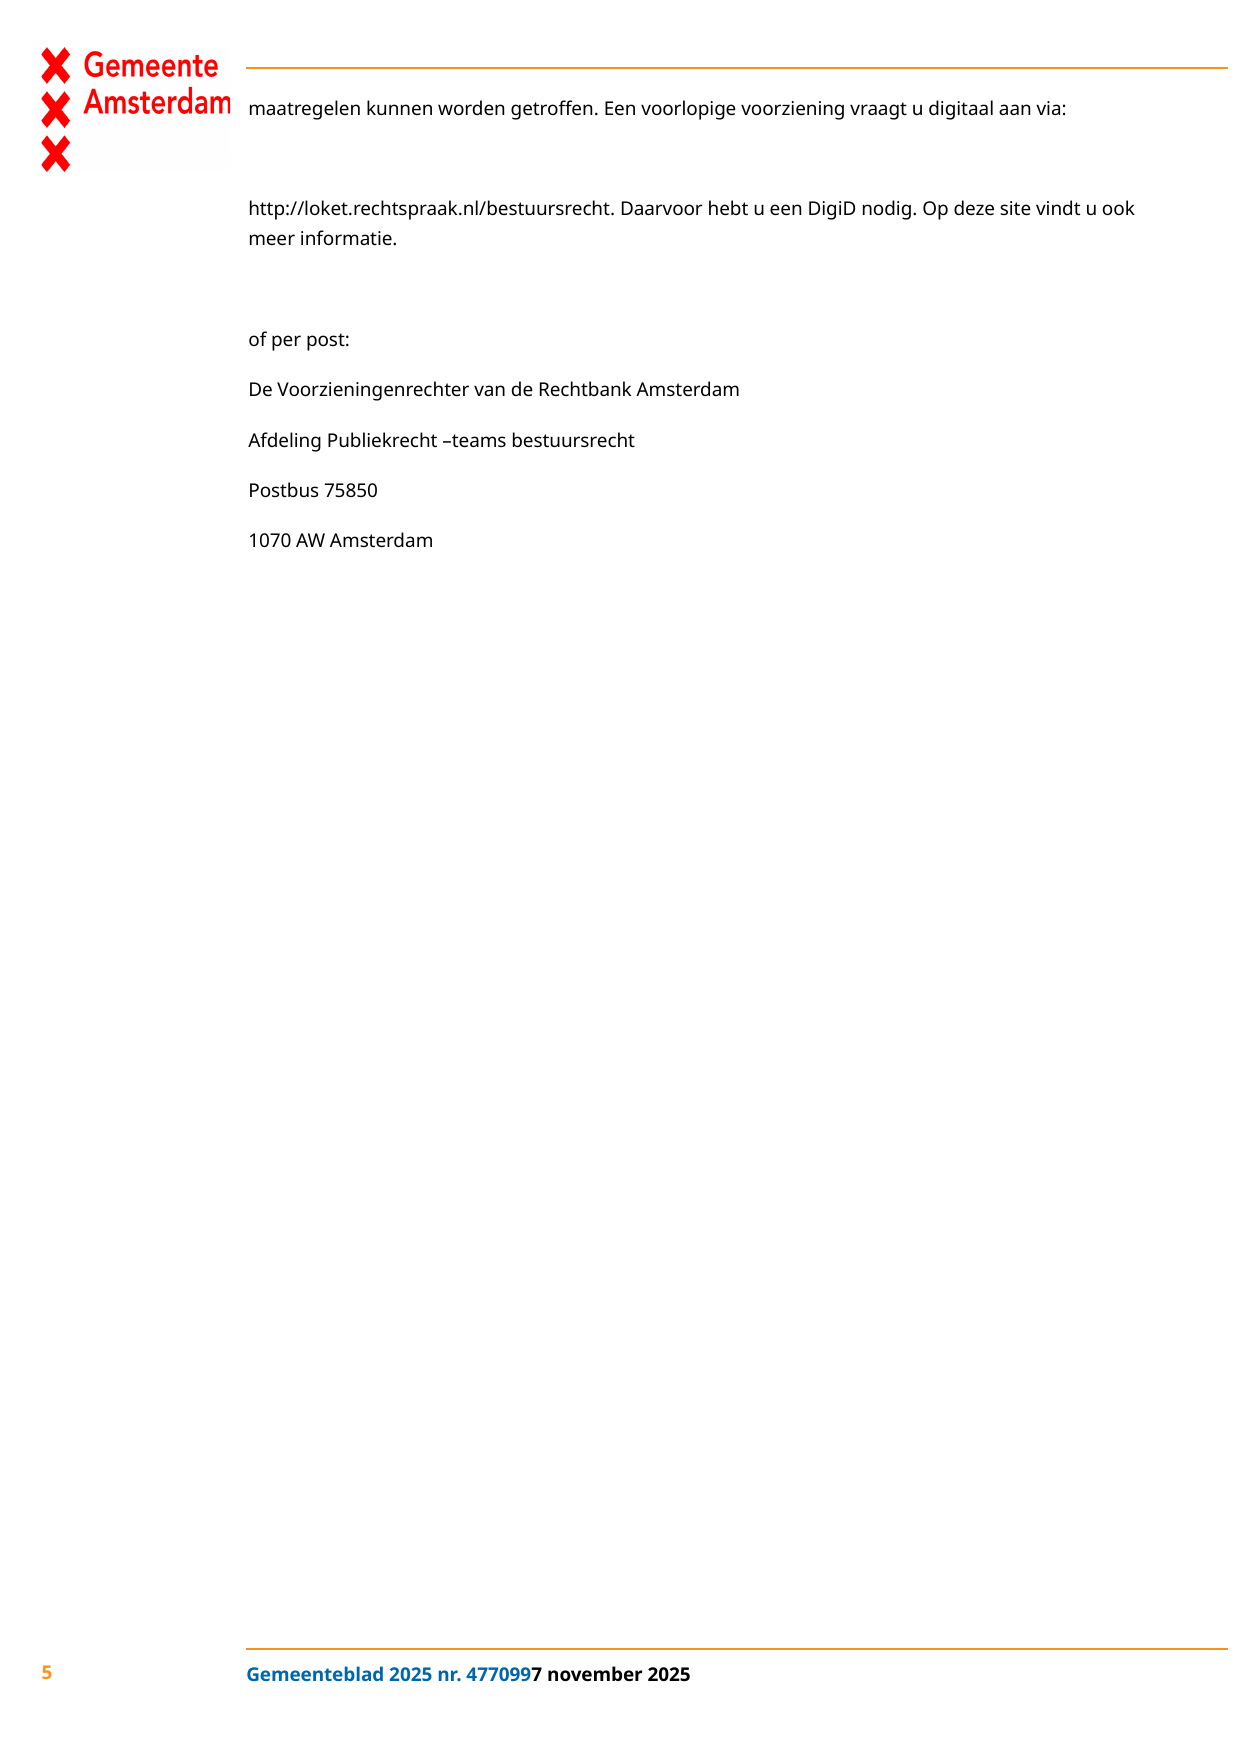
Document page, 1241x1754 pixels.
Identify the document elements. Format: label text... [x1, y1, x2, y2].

text Afdeling Publiekrecht –teams bestuursrecht [248, 427, 1152, 453]
text of per post: [248, 326, 1152, 352]
text 1070 AW Amsterdam [248, 528, 1152, 553]
text maatregelen kunnen worden getroffen. Een voorlopige voorziening vraagt u digitaal aan via: [248, 95, 1152, 121]
text http://loket.rechtspraak.nl/bestuursrecht. Daarvoor hebt u een DigiD nodig. Op deze site vindt u ook meer informatie. [248, 196, 1152, 251]
picture [41, 47, 231, 172]
text Postbus 75850 [248, 477, 1152, 503]
text De Voorzieningenrechter van de Rechtbank Amsterdam [248, 376, 1152, 402]
